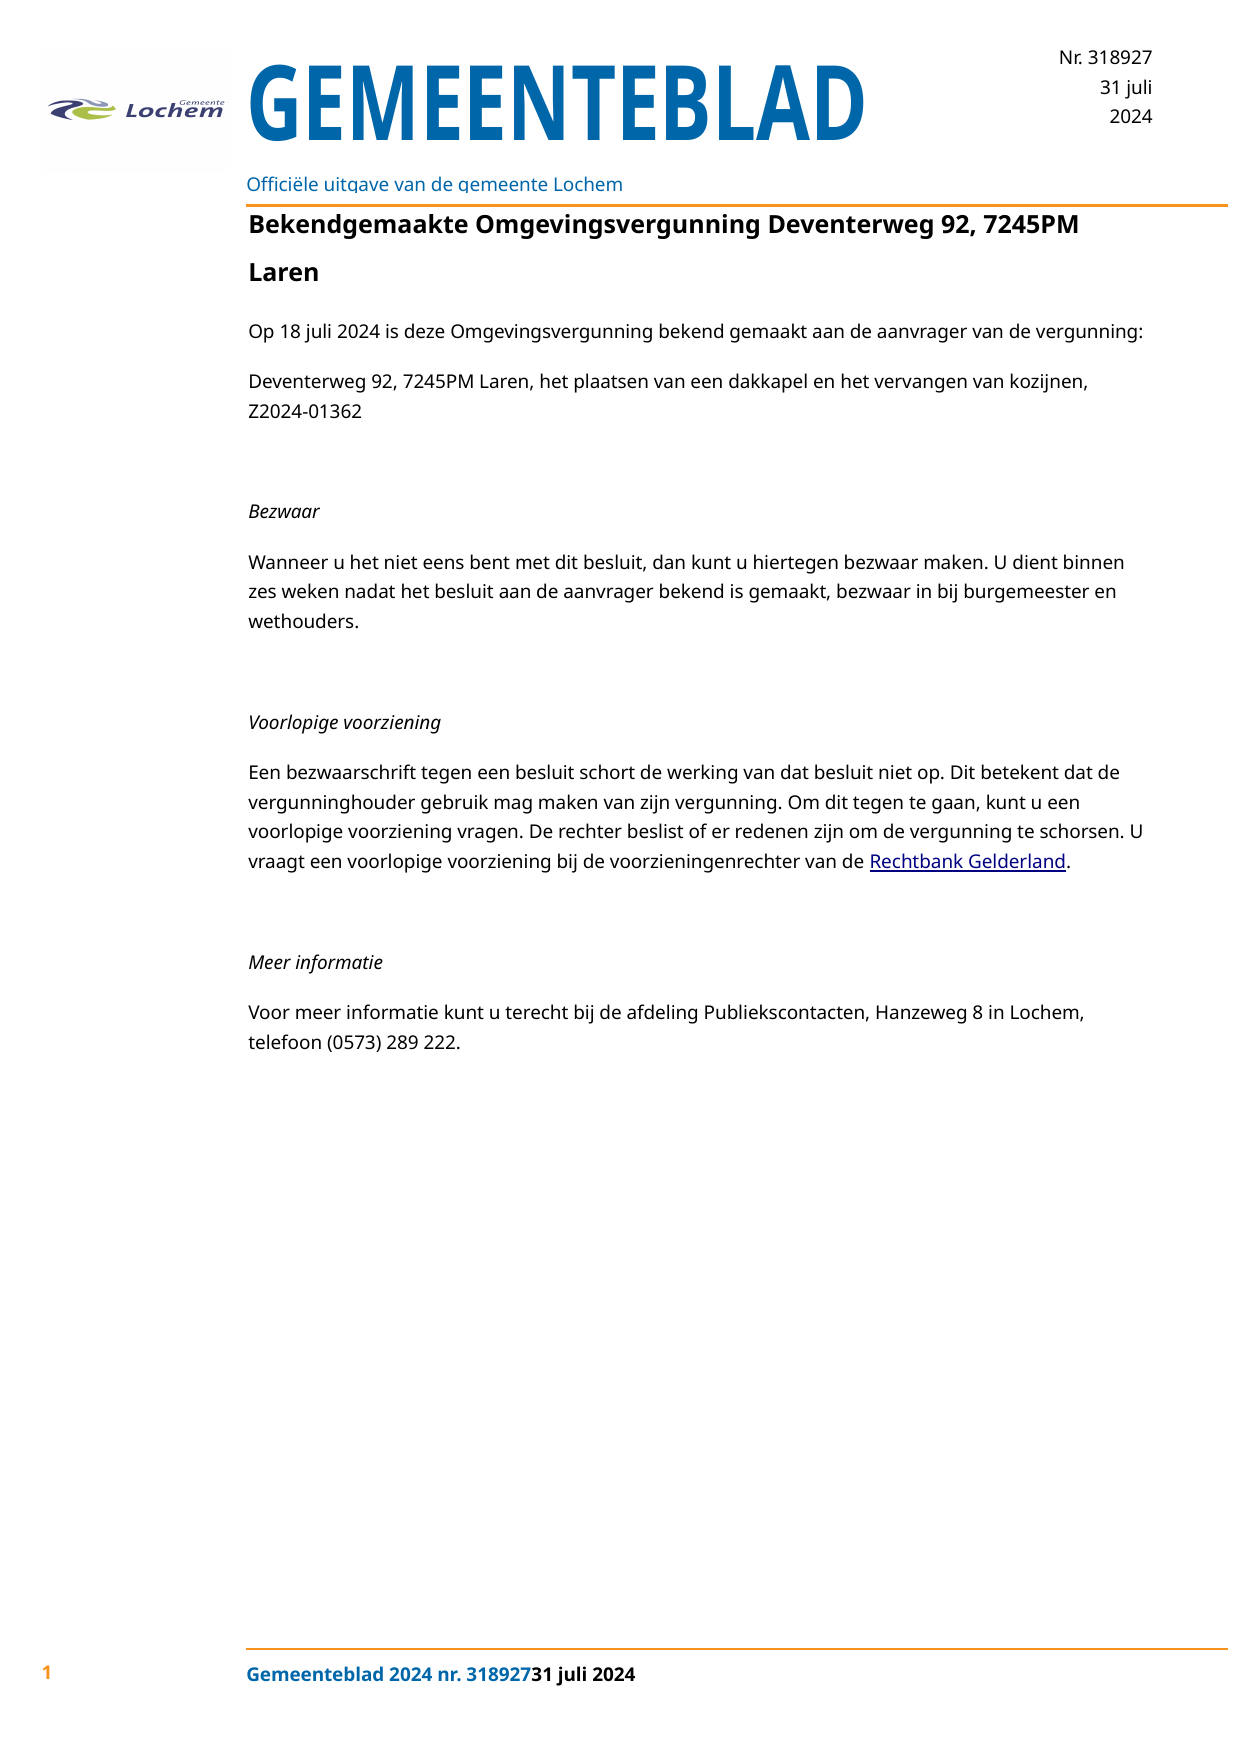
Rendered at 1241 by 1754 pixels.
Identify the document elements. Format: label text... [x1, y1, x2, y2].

text Een bezwaarschrift tegen een besluit schort de werking van dat besluit niet op. Dit betekent dat de vergunninghouder gebruik mag maken van zijn vergunning. Om dit tegen te gaan, kunt u een voorlopige voorziening vragen. De rechter beslist of er redenen zijn om de vergunning te schorsen. U vraagt een voorlopige voorziening bij de voorzieningenrechter van de Rechtbank Gelderland. [248, 759, 1152, 874]
text Wanneer u het niet eens bent met dit besluit, dan kunt u hiertegen bezwaar maken. U dient binnen zes weken nadat het besluit aan de aanvrager bekend is gemaakt, bezwaar in bij burgemeester en wethouders. [248, 549, 1152, 634]
text Meer informatie [248, 949, 1152, 975]
text Deventerweg 92, 7245PM Laren, het plaatsen van een dakkapel en het vervangen van kozijnen, Z2024-01362 [248, 368, 1152, 424]
text Voorlopige voorziening [248, 709, 1152, 735]
text Op 18 juli 2024 is deze Omgevingsvergunning bekend gemaakt aan de aanvrager van de vergunning: [248, 318, 1152, 344]
text Bezwaar [248, 499, 1152, 524]
text Bekendgemaakte Omgevingsvergunning Deventerweg 92, 7245PM Laren [248, 207, 1152, 288]
picture [41, 47, 231, 172]
text Voor meer informatie kunt u terecht bij de afdeling Publiekscontacten, Hanzeweg 8 in Lochem, telefoon (0573) 289 222. [248, 999, 1152, 1055]
